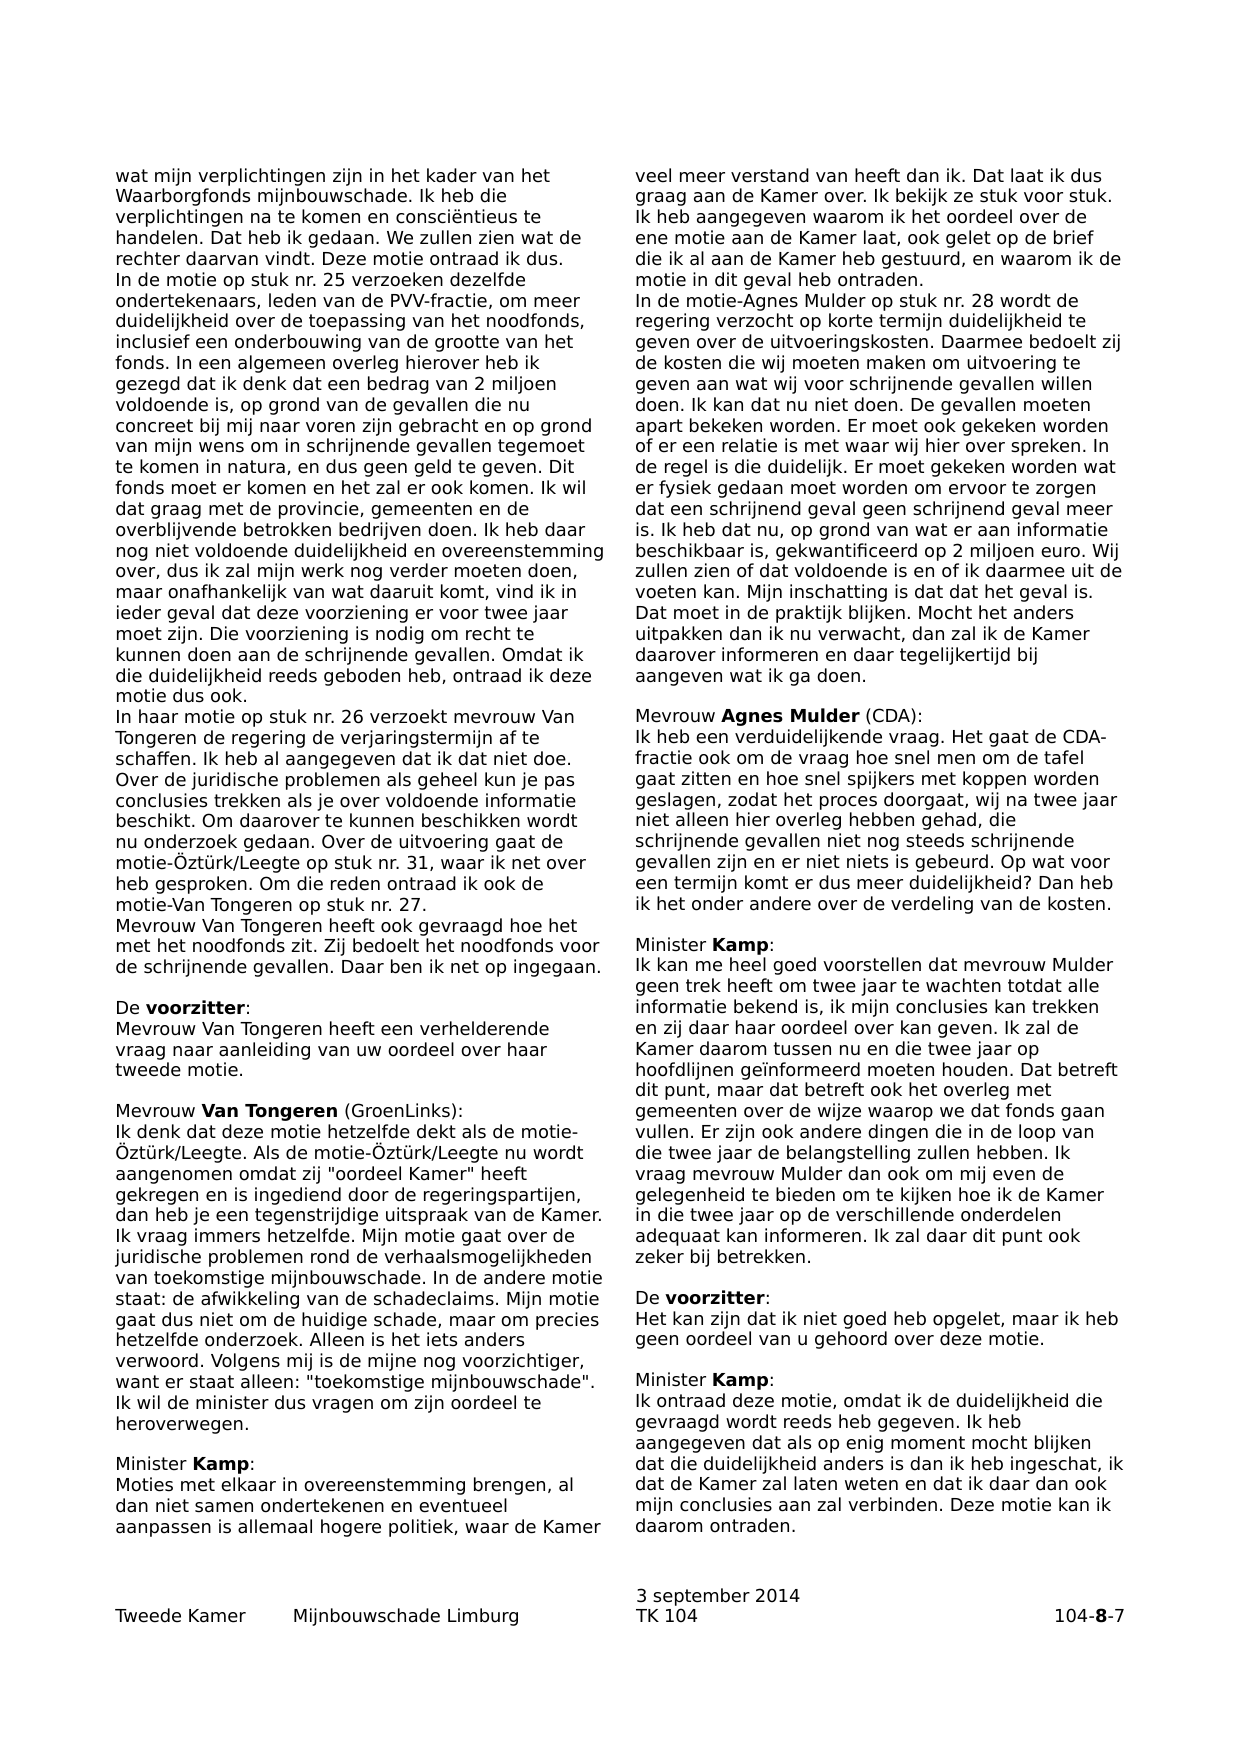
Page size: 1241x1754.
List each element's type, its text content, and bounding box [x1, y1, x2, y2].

text In de motie-Agnes Mulder op stuk nr. 28 wordt de regering verzocht op korte termijn duidelijkheid te geven over de uitvoeringskosten. Daarmee bedoelt zij de kosten die wij moeten maken om uitvoering te geven aan wat wij voor schrijnende gevallen willen doen. Ik kan dat nu niet doen. De gevallen moeten apart bekeken worden. Er moet ook gekeken worden of er een relatie is met waar wij hier over spreken. In de regel is die duidelijk. Er moet gekeken worden wat er fysiek gedaan moet worden om ervoor te zorgen dat een schrijnend geval geen schrijnend geval meer is. Ik heb dat nu, op grond van wat er aan informatie beschikbaar is, gekwantificeerd op 2 miljoen euro. Wij zullen zien of dat voldoende is en of ik daarmee uit de voeten kan. Mijn inschatting is dat dat het geval is. Dat moet in de praktijk blijken. Mocht het anders uitpakken dan ik nu verwacht, dan zal ik de Kamer daarover informeren en daar tegelijkertijd bij aangeven wat ik ga doen. [635, 290, 1125, 686]
text Het kan zijn dat ik niet goed heb opgelet, maar ik heb geen oordeel van u gehoord over deze motie. [635, 1308, 1125, 1350]
text Ik kan me heel goed voorstellen dat mevrouw Mulder geen trek heeft om twee jaar te wachten totdat alle informatie bekend is, ik mijn conclusies kan trekken en zij daar haar oordeel over kan geven. Ik zal de Kamer daarom tussen nu en die twee jaar op hoofdlijnen geïnformeerd moeten houden. Dat betreft dit punt, maar dat betreft ook het overleg met gemeenten over de wijze waarop we dat fonds gaan vullen. Er zijn ook andere dingen die in de loop van die twee jaar de belangstelling zullen hebben. Ik vraag mevrouw Mulder dan ook om mij even de gelegenheid te bieden om te kijken hoe ik de Kamer in die twee jaar op de verschillende onderdelen adequaat kan informeren. Ik zal daar dit punt ook zeker bij betrekken. [635, 955, 1125, 1268]
text veel meer verstand van heeft dan ik. Dat laat ik dus graag aan de Kamer over. Ik bekijk ze stuk voor stuk. Ik heb aangegeven waarom ik het oordeel over de ene motie aan de Kamer laat, ook gelet op de brief die ik al aan de Kamer heb gestuurd, en waarom ik de motie in dit geval heb ontraden. [635, 165, 1125, 290]
text wat mijn verplichtingen zijn in het kader van het Waarborgfonds mijnbouwschade. Ik heb die verplichtingen na te komen en consciëntieus te handelen. Dat heb ik gedaan. We zullen zien wat de rechter daarvan vindt. Deze motie ontraad ik dus. [115, 165, 605, 269]
text Mevrouw Agnes Mulder (CDA): [635, 706, 1125, 727]
text Ik ontraad deze motie, omdat ik de duidelijkheid die gevraagd wordt reeds heb gegeven. Ik heb aangegeven dat als op enig moment mocht blijken dat die duidelijkheid anders is dan ik heb ingeschat, ik dat de Kamer zal laten weten en dat ik daar dan ook mijn conclusies aan zal verbinden. Deze motie kan ik daarom ontraden. [635, 1391, 1125, 1537]
text In de motie op stuk nr. 25 verzoeken dezelfde ondertekenaars, leden van de PVV-fractie, om meer duidelijkheid over de toepassing van het noodfonds, inclusief een onderbouwing van de grootte van het fonds. In een algemeen overleg hierover heb ik gezegd dat ik denk dat een bedrag van 2 miljoen voldoende is, op grond van de gevallen die nu concreet bij mij naar voren zijn gebracht en op grond van mijn wens om in schrijnende gevallen tegemoet te komen in natura, en dus geen geld te geven. Dit fonds moet er komen en het zal er ook komen. Ik wil dat graag met de provincie, gemeenten en de overblijvende betrokken bedrijven doen. Ik heb daar nog niet voldoende duidelijkheid en overeenstemming over, dus ik zal mijn werk nog verder moeten doen, maar onafhankelijk van wat daaruit komt, vind ik in ieder geval dat deze voorziening er voor twee jaar moet zijn. Die voorziening is nodig om recht te kunnen doen aan de schrijnende gevallen. Omdat ik die duidelijkheid reeds geboden heb, ontraad ik deze motie dus ook. [115, 269, 605, 707]
text Minister Kamp: [115, 1454, 605, 1475]
text Minister Kamp: [635, 934, 1125, 955]
text De voorzitter: [635, 1288, 1125, 1308]
text Minister Kamp: [635, 1370, 1125, 1391]
text Moties met elkaar in overeenstemming brengen, al dan niet samen ondertekenen en eventueel aanpassen is allemaal hogere politiek, waar de Kamer [115, 1475, 605, 1537]
text Mevrouw Van Tongeren heeft ook gevraagd hoe het met het noodfonds zit. Zij bedoelt het noodfonds voor de schrijnende gevallen. Daar ben ik net op ingegaan. [115, 915, 605, 978]
text Mevrouw Van Tongeren (GroenLinks): [115, 1101, 605, 1122]
text Ik denk dat deze motie hetzelfde dekt als de motie-Öztürk/Leegte. Als de motie-Öztürk/Leegte nu wordt aangenomen omdat zij "oordeel Kamer" heeft gekregen en is ingediend door de regeringspartijen, dan heb je een tegenstrijdige uitspraak van de Kamer. Ik vraag immers hetzelfde. Mijn motie gaat over de juridische problemen rond de verhaalsmogelijkheden van toekomstige mijnbouwschade. In de andere motie staat: de afwikkeling van de schadeclaims. Mijn motie gaat dus niet om de huidige schade, maar om precies hetzelfde onderzoek. Alleen is het iets anders verwoord. Volgens mij is de mijne nog voorzichtiger, want er staat alleen: "toekomstige mijnbouwschade". Ik wil de minister dus vragen om zijn oordeel te heroverwegen. [115, 1122, 605, 1434]
text De voorzitter: [115, 998, 605, 1018]
text In haar motie op stuk nr. 26 verzoekt mevrouw Van Tongeren de regering de verjaringstermijn af te schaffen. Ik heb al aangegeven dat ik dat niet doe. Over de juridische problemen als geheel kun je pas conclusies trekken als je over voldoende informatie beschikt. Om daarover te kunnen beschikken wordt nu onderzoek gedaan. Over de uitvoering gaat de motie-Öztürk/Leegte op stuk nr. 31, waar ik net over heb gesproken. Om die reden ontraad ik ook de motie-Van Tongeren op stuk nr. 27. [115, 707, 605, 915]
text Ik heb een verduidelijkende vraag. Het gaat de CDA-fractie ook om de vraag hoe snel men om de tafel gaat zitten en hoe snel spijkers met koppen worden geslagen, zodat het proces doorgaat, wij na twee jaar niet alleen hier overleg hebben gehad, die schrijnende gevallen niet nog steeds schrijnende gevallen zijn en er niet niets is gebeurd. Op wat voor een termijn komt er dus meer duidelijkheid? Dan heb ik het onder andere over de verdeling van de kosten. [635, 727, 1125, 914]
text Mevrouw Van Tongeren heeft een verhelderende vraag naar aanleiding van uw oordeel over haar tweede motie. [115, 1018, 605, 1081]
